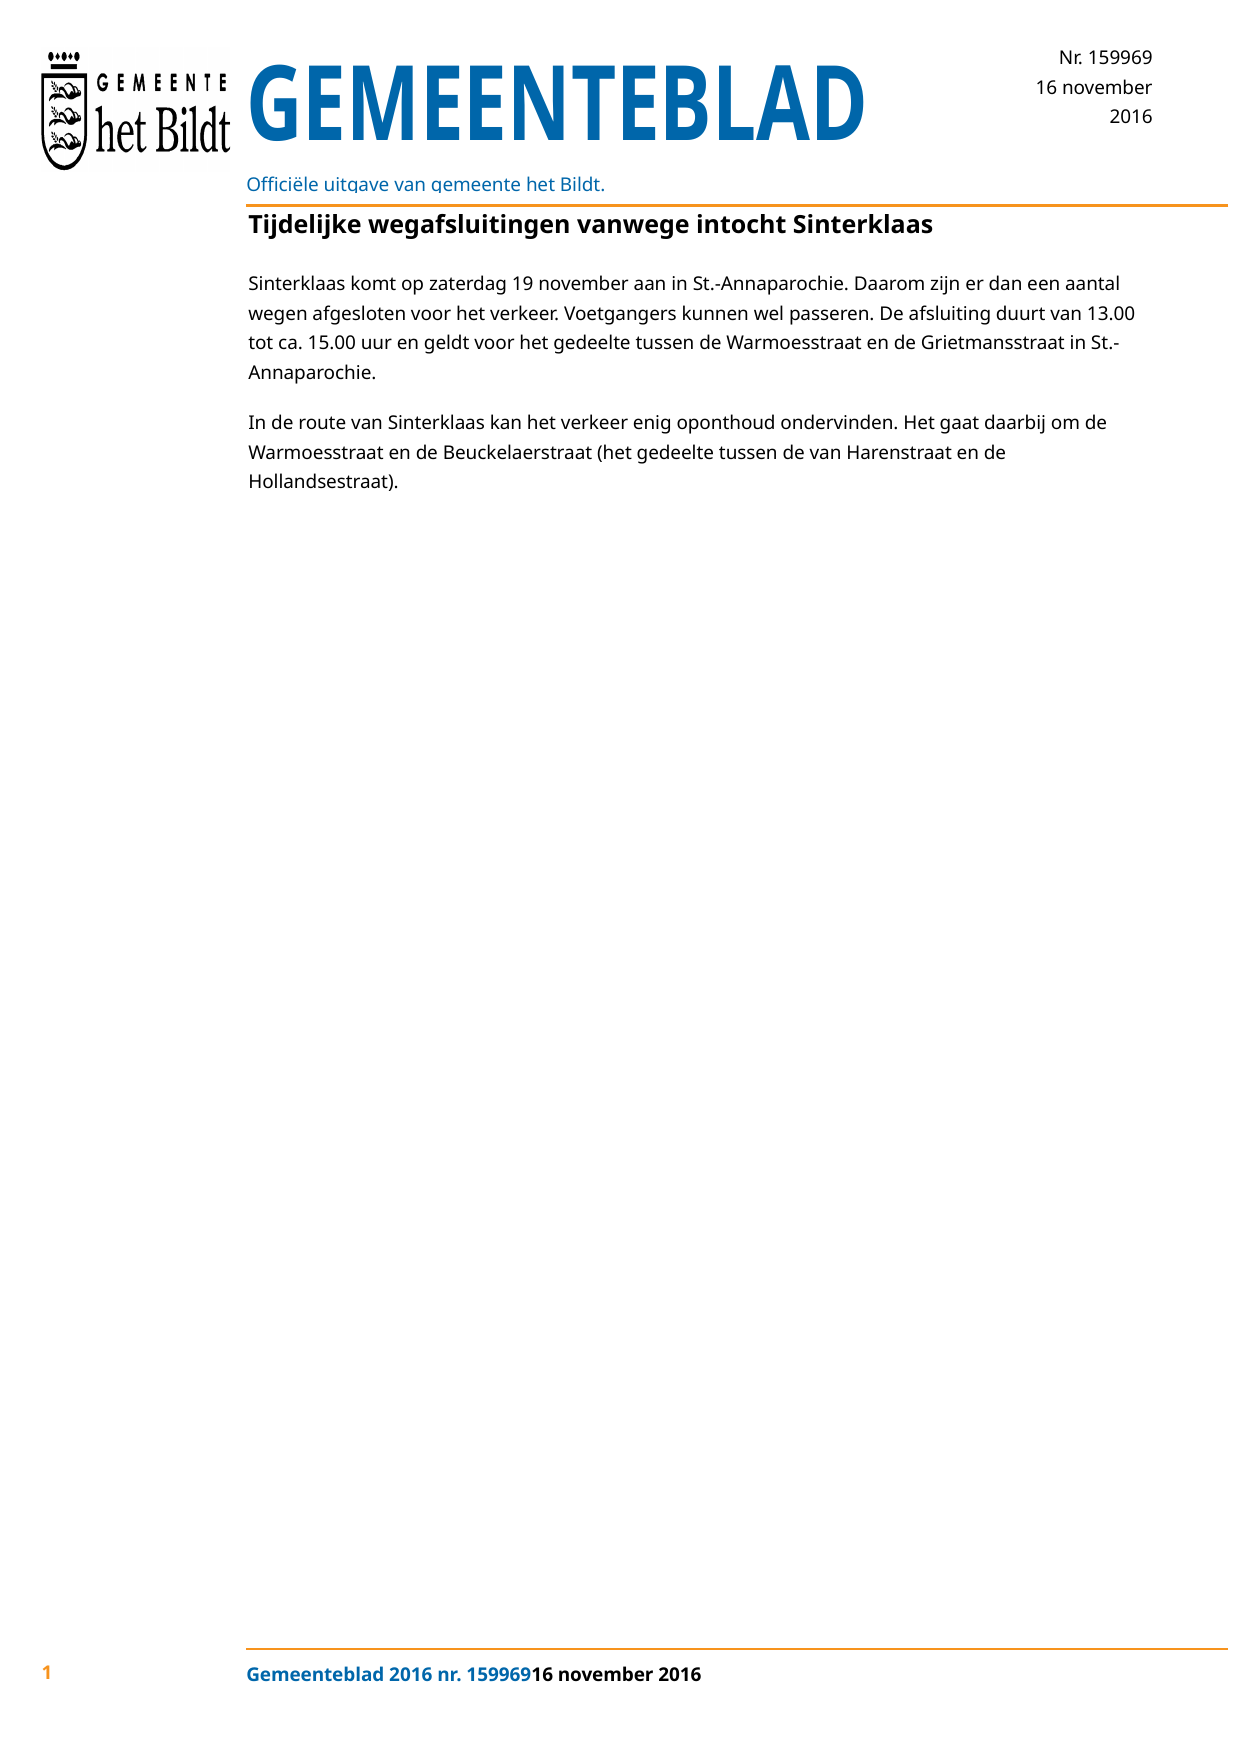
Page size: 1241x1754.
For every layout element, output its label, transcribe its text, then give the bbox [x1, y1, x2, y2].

text Tijdelijke wegafsluitingen vanwege intocht Sinterklaas [248, 207, 1152, 241]
picture [41, 47, 231, 172]
text Sinterklaas komt op zaterdag 19 november aan in St.-Annaparochie. Daarom zijn er dan een aantal wegen afgesloten voor het verkeer. Voetgangers kunnen wel passeren. De afsluiting duurt van 13.00 tot ca. 15.00 uur en geldt voor het gedeelte tussen de Warmoesstraat en de Grietmansstraat in St.-Annaparochie. [248, 270, 1152, 385]
text In de route van Sinterklaas kan het verkeer enig oponthoud ondervinden. Het gaat daarbij om de Warmoesstraat en de Beuckelaerstraat (het gedeelte tussen de van Harenstraat en de Hollandsestraat). [248, 409, 1152, 494]
